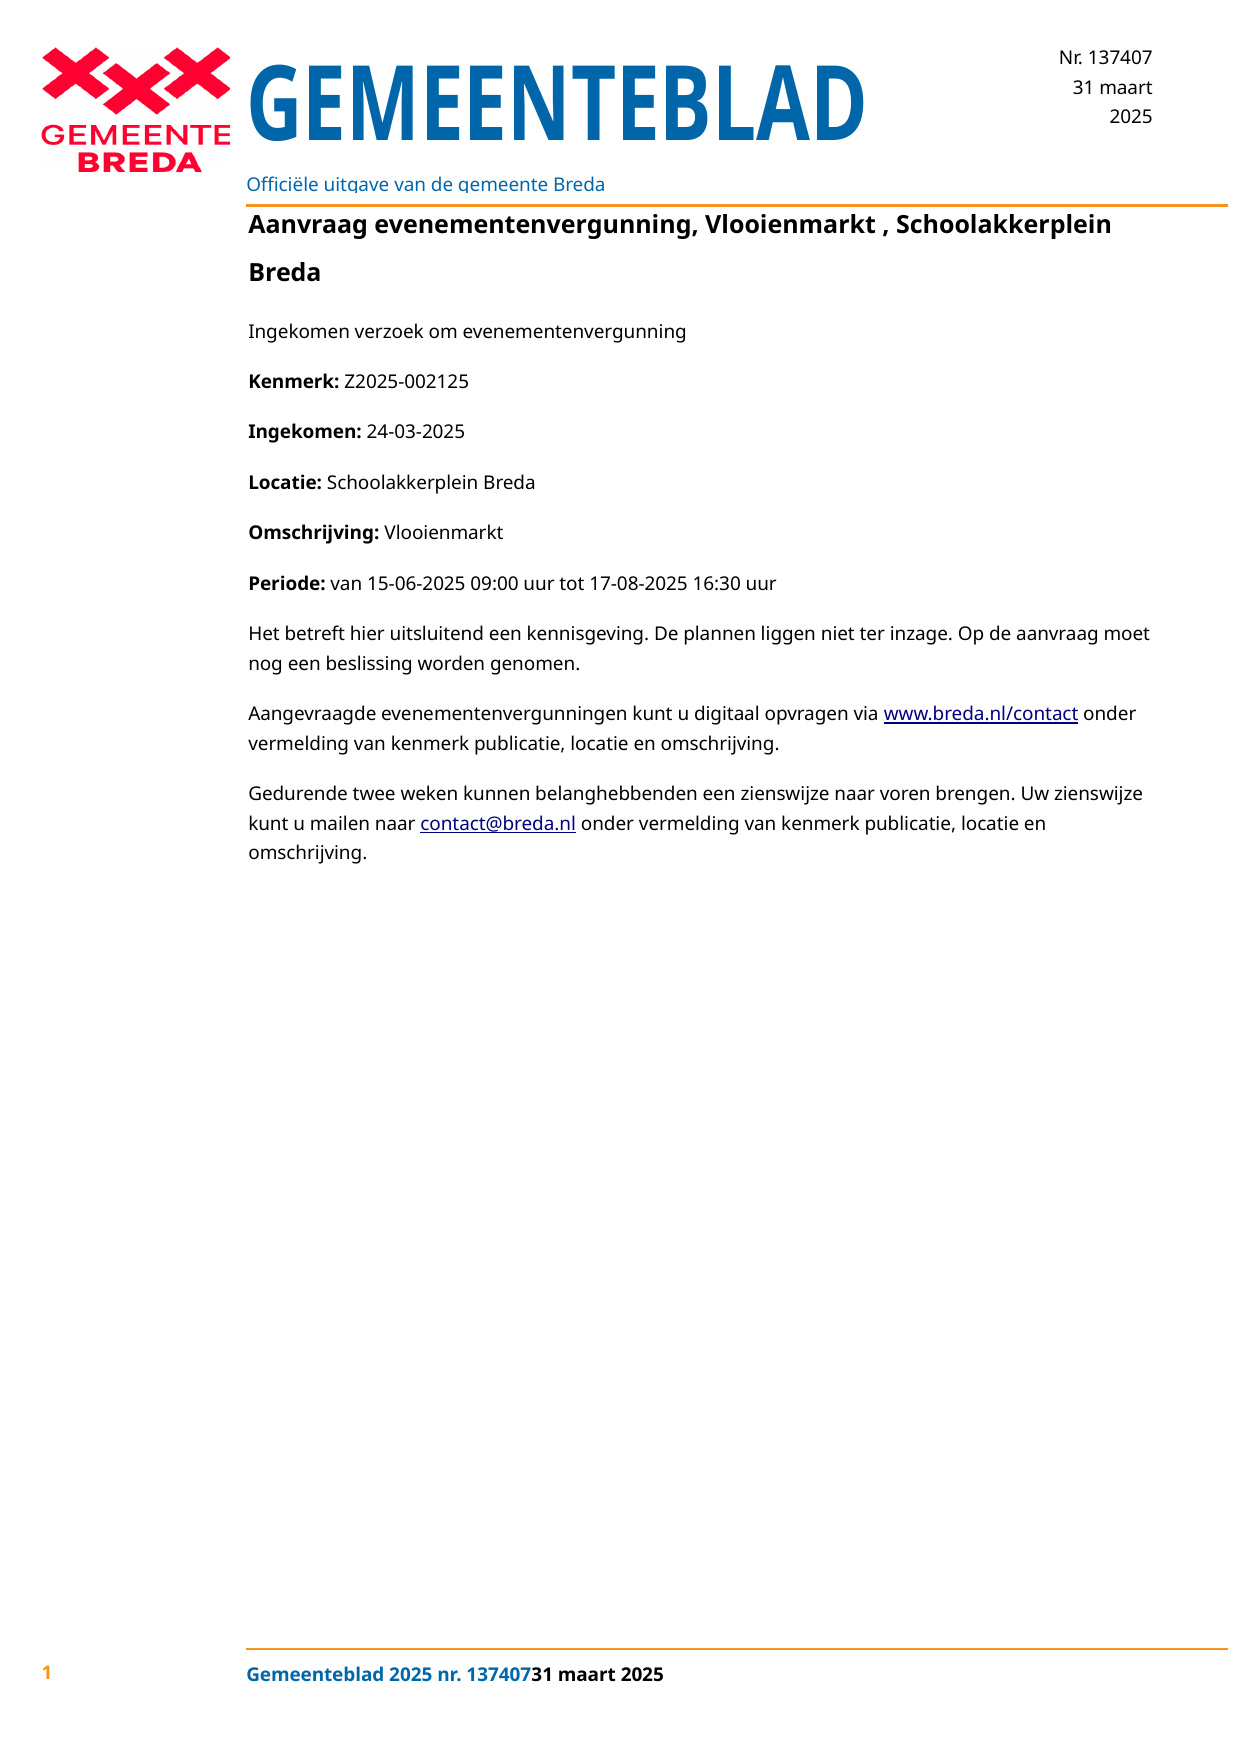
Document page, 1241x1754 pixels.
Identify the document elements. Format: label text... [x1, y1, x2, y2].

text Kenmerk: Z2025-002125 [248, 368, 1152, 394]
text Periode: van 15-06-2025 09:00 uur tot 17-08-2025 16:30 uur [248, 570, 1152, 596]
picture [41, 47, 231, 172]
text Aangevraagde evenementenvergunningen kunt u digitaal opvragen via www.breda.nl/contact onder vermelding van kenmerk publicatie, locatie en omschrijving. [248, 700, 1152, 756]
text Omschrijving: Vlooienmarkt [248, 519, 1152, 545]
text Locatie: Schoolakkerplein Breda [248, 469, 1152, 495]
text Ingekomen: 24-03-2025 [248, 419, 1152, 444]
text Ingekomen verzoek om evenementenvergunning [248, 318, 1152, 344]
text Gedurende twee weken kunnen belanghebbenden een zienswijze naar voren brengen. Uw zienswijze kunt u mailen naar contact@breda.nl onder vermelding van kenmerk publicatie, locatie en omschrijving. [248, 780, 1152, 865]
text Aanvraag evenementenvergunning, Vlooienmarkt , Schoolakkerplein Breda [248, 207, 1152, 288]
text Het betreft hier uitsluitend een kennisgeving. De plannen liggen niet ter inzage. Op de aanvraag moet nog een beslissing worden genomen. [248, 620, 1152, 676]
